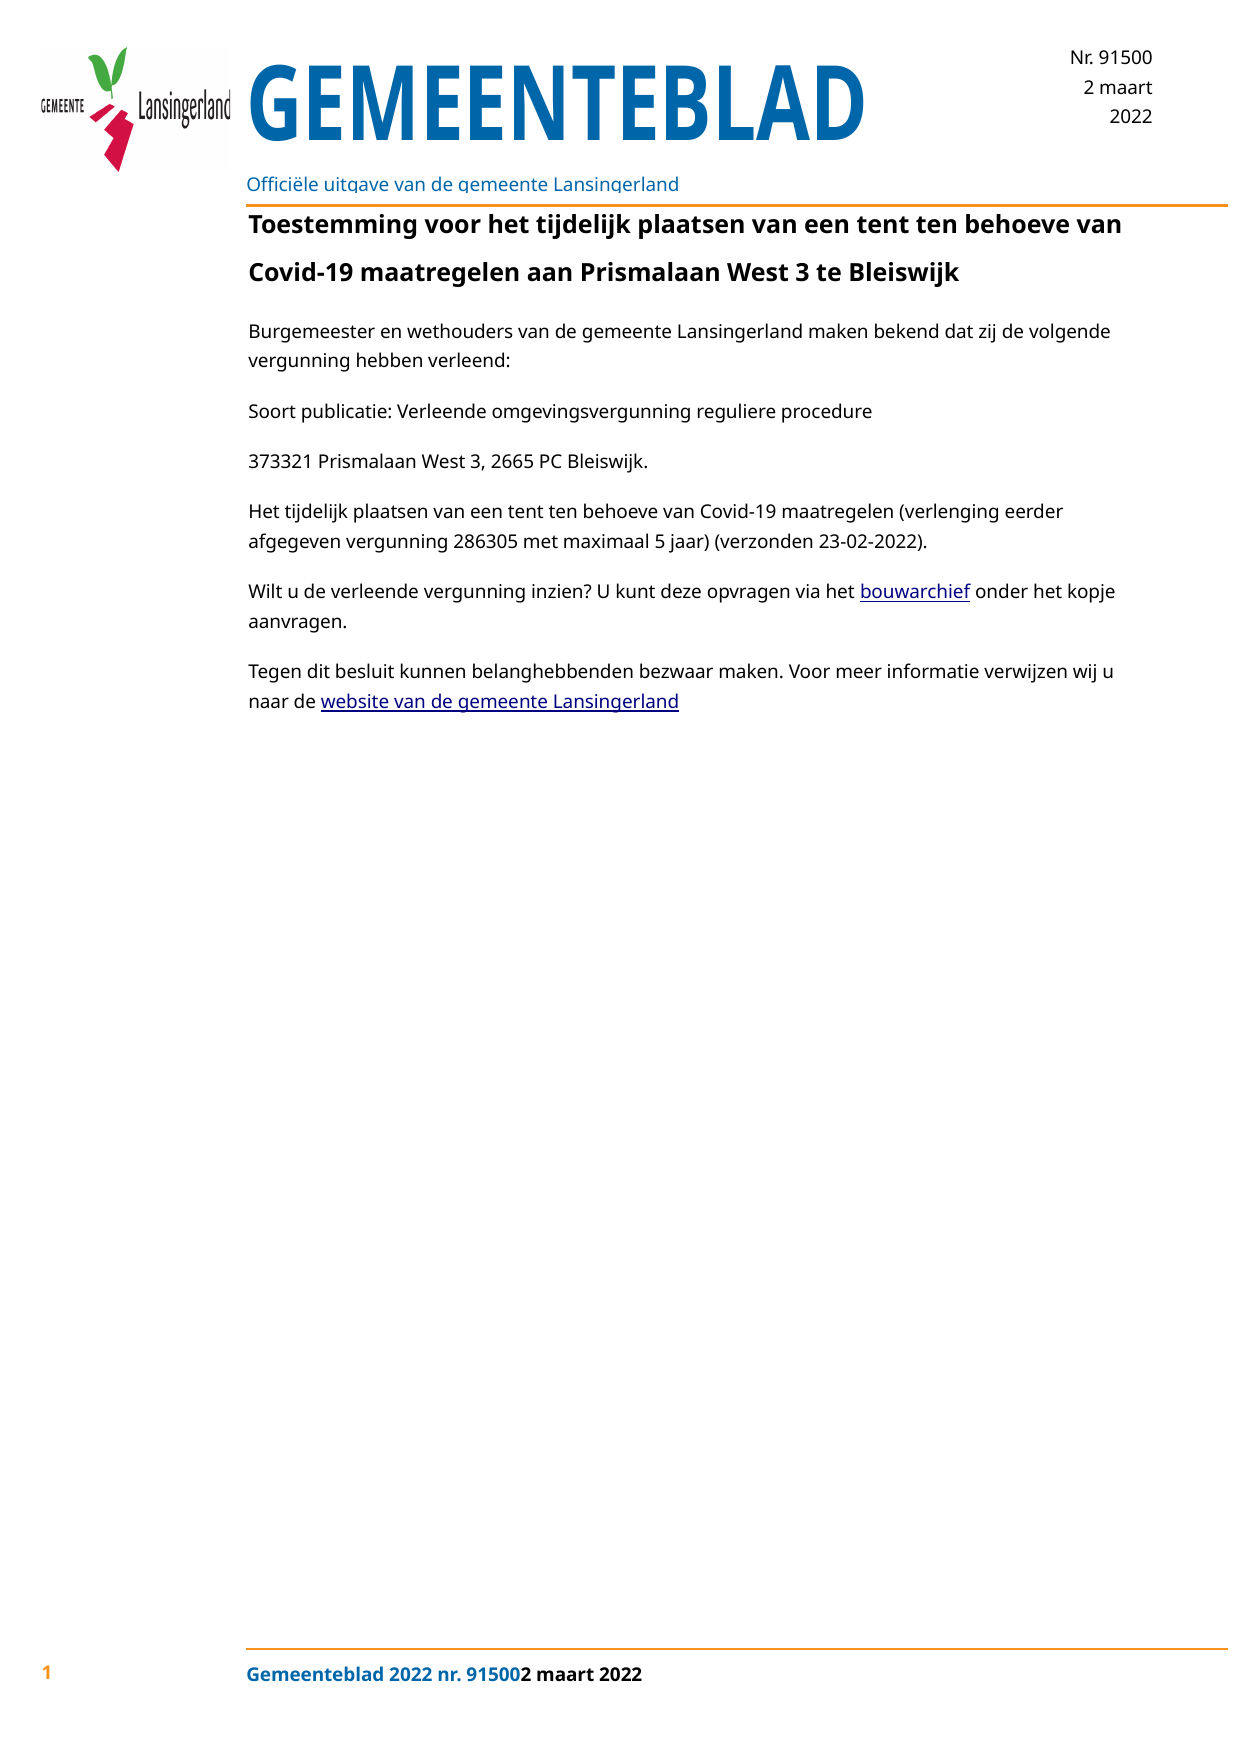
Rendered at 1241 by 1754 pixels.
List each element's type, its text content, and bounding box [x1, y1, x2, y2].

text Burgemeester en wethouders van de gemeente Lansingerland maken bekend dat zij de volgende vergunning hebben verleend: [248, 318, 1152, 373]
text Soort publicatie: Verleende omgevingsvergunning reguliere procedure [248, 398, 1152, 424]
text Tegen dit besluit kunnen belanghebbenden bezwaar maken. Voor meer informatie verwijzen wij u naar de website van de gemeente Lansingerland [248, 659, 1152, 714]
text Wilt u de verleende vergunning inzien? U kunt deze opvragen via het bouwarchief onder het kopje aanvragen. [248, 579, 1152, 634]
picture [41, 47, 231, 172]
text 373321 Prismalaan West 3, 2665 PC Bleiswijk. [248, 448, 1152, 474]
text Toestemming voor het tijdelijk plaatsen van een tent ten behoeve van Covid-19 maatregelen aan Prismalaan West 3 te Bleiswijk [248, 207, 1152, 288]
text Het tijdelijk plaatsen van een tent ten behoeve van Covid-19 maatregelen (verlenging eerder afgegeven vergunning 286305 met maximaal 5 jaar) (verzonden 23-02-2022). [248, 499, 1152, 554]
